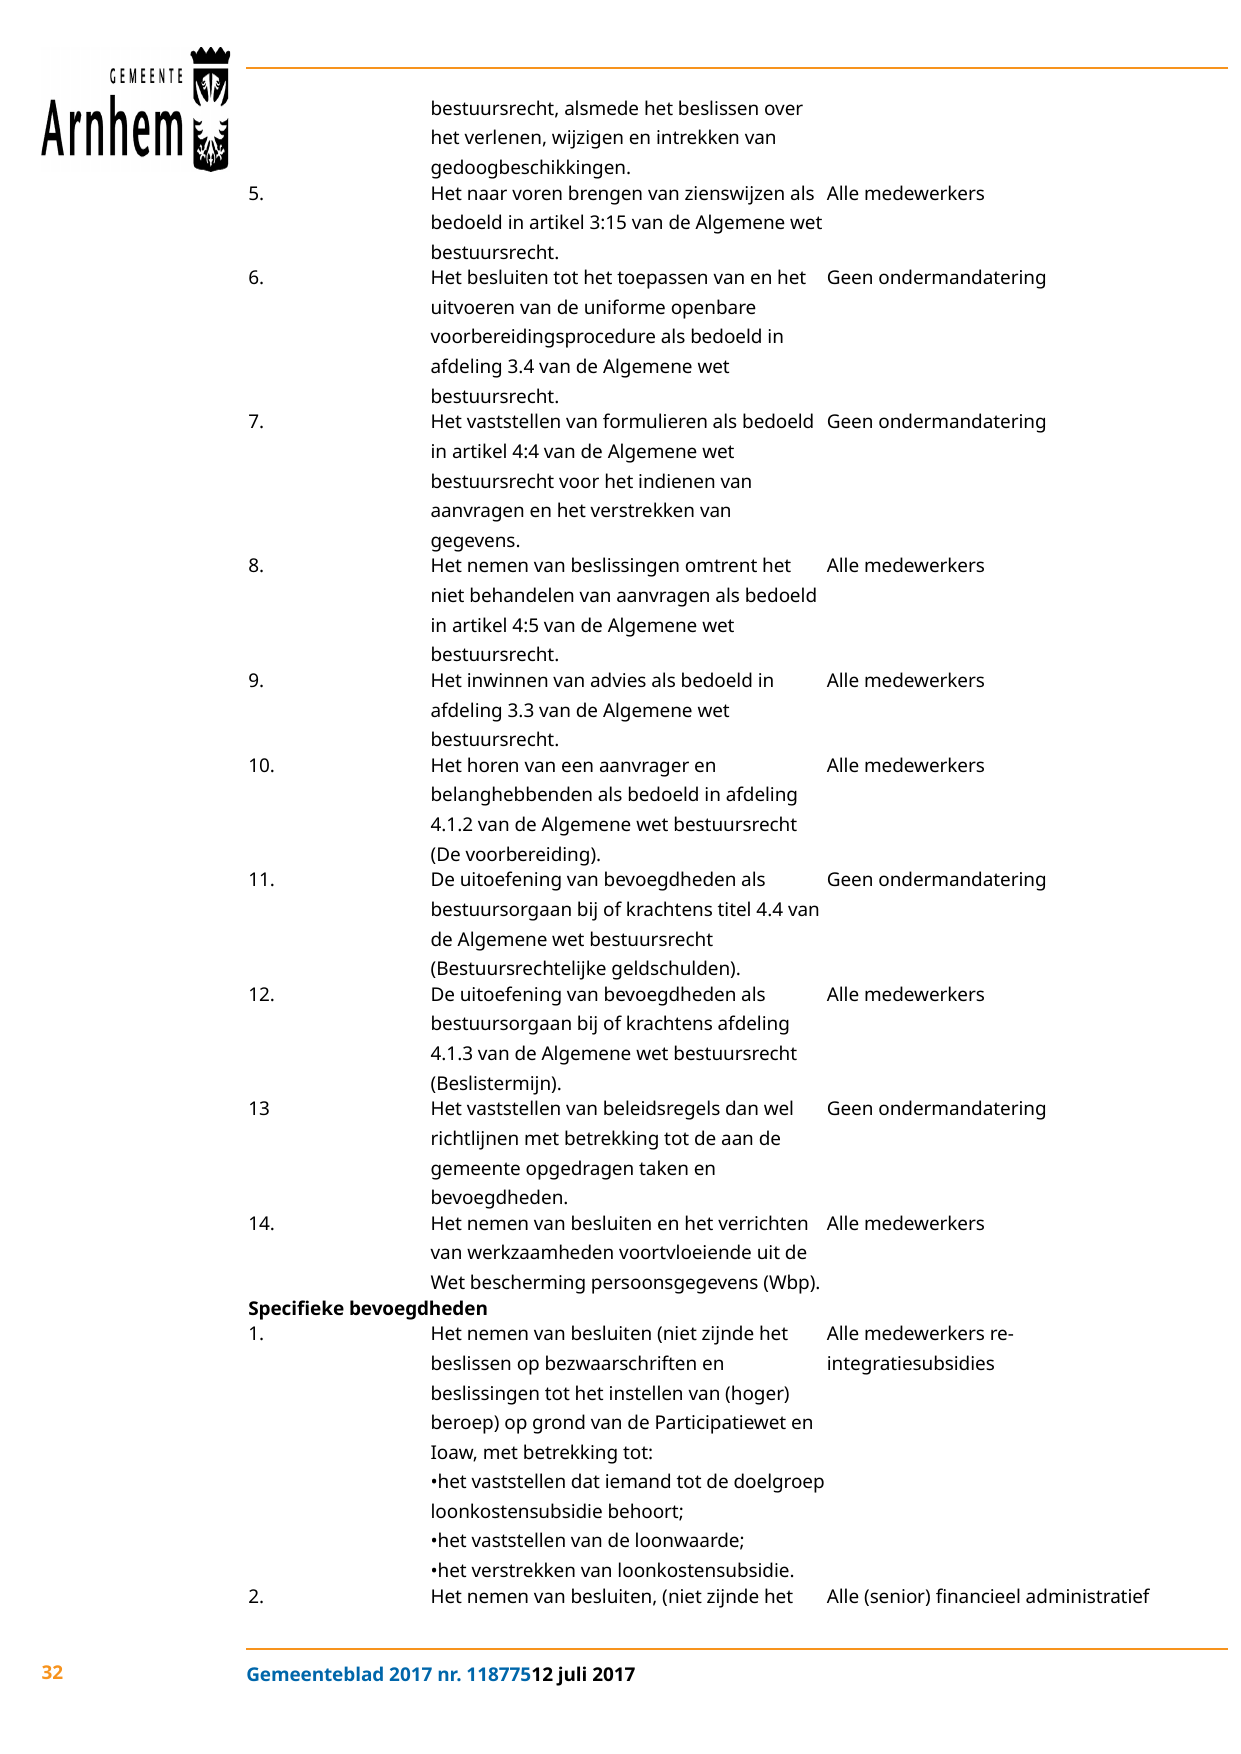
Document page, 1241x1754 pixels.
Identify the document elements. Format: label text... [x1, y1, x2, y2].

table_cell Het nemen van besluiten, (niet zijnde het [430, 1583, 827, 1609]
table_cell De uitoefening van bevoegdheden als bestuursorgaan bij of krachtens afdeling 4.1.3 van de Algemene wet bestuursrecht (Beslistermijn). [430, 981, 827, 1096]
table_cell 14. [248, 1210, 430, 1295]
table_cell Het vaststellen van beleidsregels dan wel richtlijnen met betrekking tot de aan de gemeente opgedragen taken en bevoegdheden. [430, 1096, 827, 1210]
table_cell Geen ondermandatering [827, 409, 1152, 553]
table_cell Het nemen van besluiten en het verrichten van werkzaamheden voortvloeiende uit de Wet bescherming persoonsgegevens (Wbp). [430, 1210, 827, 1295]
table_cell [248, 95, 430, 180]
table_cell 6. [248, 265, 430, 409]
table_cell 2. [248, 1583, 430, 1609]
table_cell Geen ondermandatering [827, 265, 1152, 409]
table_cell 8. [248, 553, 430, 667]
table_cell Alle medewerkers [827, 1210, 1152, 1295]
table_cell 11. [248, 867, 430, 981]
table_cell Het horen van een aanvrager en belanghebbenden als bedoeld in afdeling 4.1.2 van de Algemene wet bestuursrecht (De voorbereiding). [430, 752, 827, 867]
table_cell Alle medewerkers [827, 981, 1152, 1096]
table_cell 9. [248, 667, 430, 752]
table_cell Het naar voren brengen van zienswijzen als bedoeld in artikel 3:15 van de Algemene wet bestuursrecht. [430, 180, 827, 264]
table_cell Alle medewerkers [827, 667, 1152, 752]
table_cell Het nemen van besluiten (niet zijnde het beslissen op bezwaarschriften en beslissingen tot het instellen van (hoger) beroep) op grond van de Participatiewet en Ioaw, met betrekking tot: •het vaststellen dat iemand tot de doelgroep loonkostensubsidie behoort; •het vaststellen van de loonwaarde; •het verstrekken van loonkostensubsidie. [430, 1321, 827, 1583]
table_cell 7. [248, 409, 430, 553]
picture [41, 47, 231, 172]
table_cell Alle medewerkers [827, 553, 1152, 667]
table_cell Het nemen van beslissingen omtrent het niet behandelen van aanvragen als bedoeld in artikel 4:5 van de Algemene wet bestuursrecht. [430, 553, 827, 667]
table_cell 5. [248, 180, 430, 264]
table_cell Het vaststellen van formulieren als bedoeld in artikel 4:4 van de Algemene wet bestuursrecht voor het indienen van aanvragen en het verstrekken van gegevens. [430, 409, 827, 553]
table_cell Alle medewerkers [827, 752, 1152, 867]
table_cell [827, 95, 1152, 180]
table_cell 1. [248, 1321, 430, 1583]
table_cell Alle (senior) financieel administratief [827, 1583, 1152, 1609]
table_cell Het besluiten tot het toepassen van en het uitvoeren van de uniforme openbare voorbereidingsprocedure als bedoeld in afdeling 3.4 van de Algemene wet bestuursrecht. [430, 265, 827, 409]
table_cell Het inwinnen van advies als bedoeld in afdeling 3.3 van de Algemene wet bestuursrecht. [430, 667, 827, 752]
table_cell De uitoefening van bevoegdheden als bestuursorgaan bij of krachtens titel 4.4 van de Algemene wet bestuursrecht (Bestuursrechtelijke geldschulden). [430, 867, 827, 981]
table_cell Specifieke bevoegdheden [248, 1295, 1152, 1321]
table_cell 13 [248, 1096, 430, 1210]
table_cell Geen ondermandatering [827, 867, 1152, 981]
table_cell bestuursrecht, alsmede het beslissen over het verlenen, wijzigen en intrekken van gedoogbeschikkingen. [430, 95, 827, 180]
table_cell 12. [248, 981, 430, 1096]
table_cell Alle medewerkers re-integratiesubsidies [827, 1321, 1152, 1583]
table_cell 10. [248, 752, 430, 867]
table_cell Geen ondermandatering [827, 1096, 1152, 1210]
table_cell Alle medewerkers [827, 180, 1152, 264]
